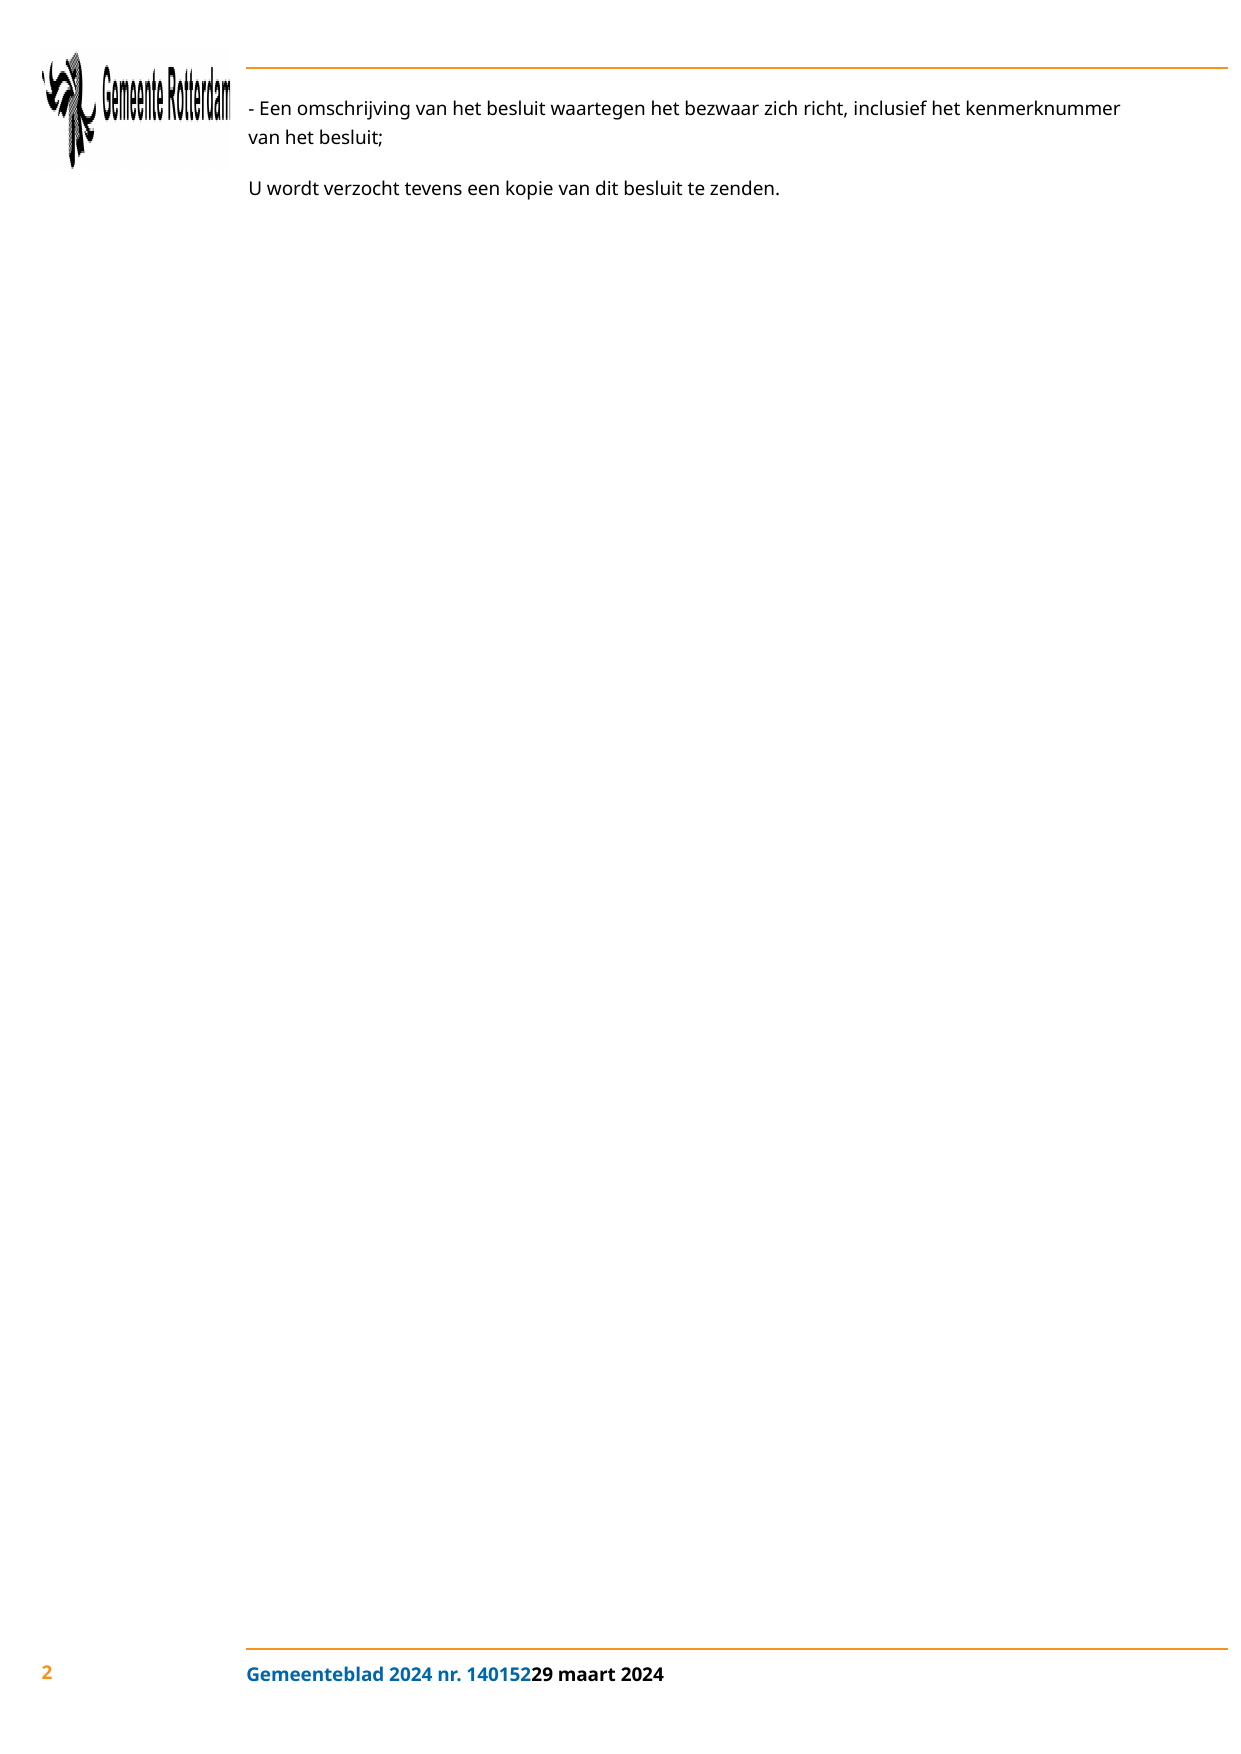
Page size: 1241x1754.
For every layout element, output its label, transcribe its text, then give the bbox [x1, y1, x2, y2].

text U wordt verzocht tevens een kopie van dit besluit te zenden. [248, 175, 1152, 201]
text - Een omschrijving van het besluit waartegen het bezwaar zich richt, inclusief het kenmerknummer van het besluit; [248, 95, 1152, 150]
picture [41, 47, 231, 172]
